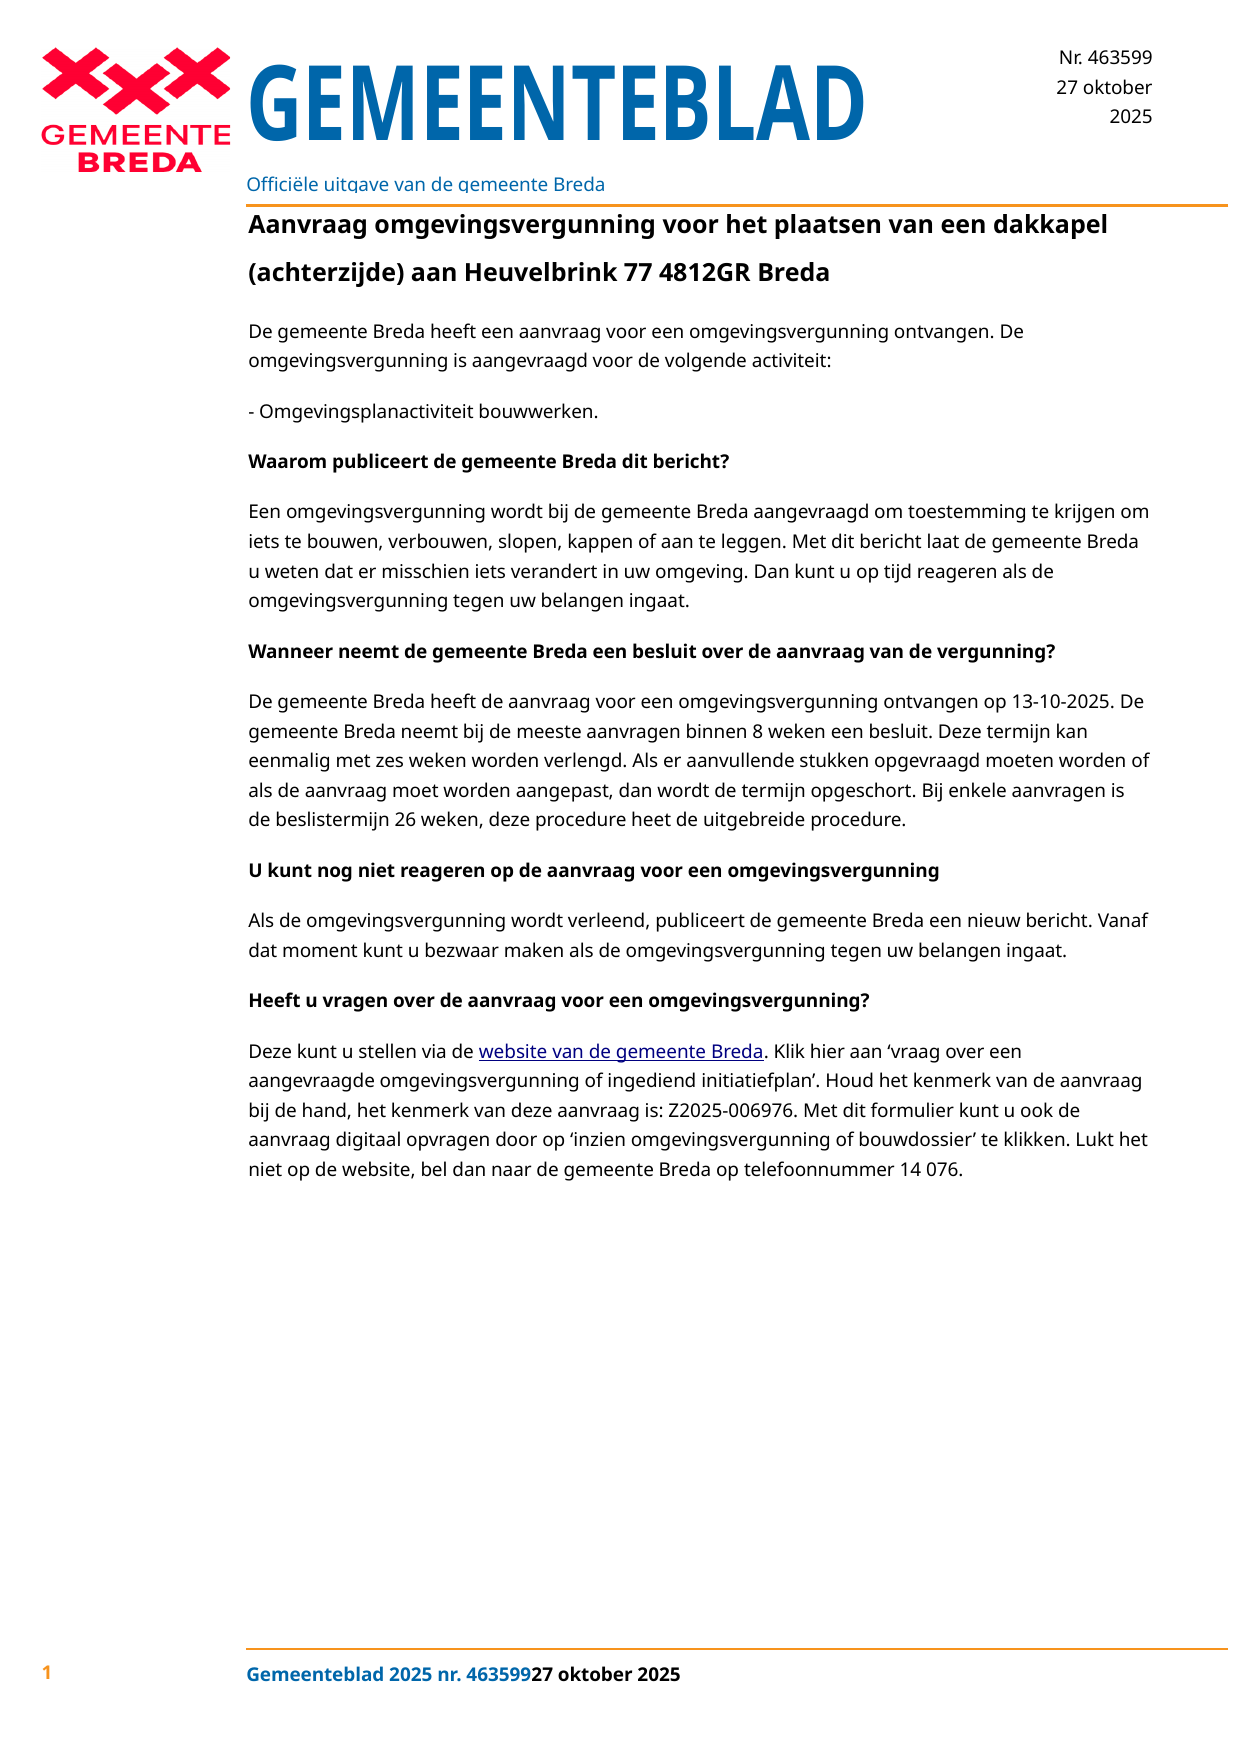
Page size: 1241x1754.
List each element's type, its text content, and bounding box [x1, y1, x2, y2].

text Wanneer neemt de gemeente Breda een besluit over de aanvraag van de vergunning? [248, 638, 1152, 664]
text Aanvraag omgevingsvergunning voor het plaatsen van een dakkapel (achterzijde) aan Heuvelbrink 77 4812GR Breda [248, 207, 1152, 288]
text U kunt nog niet reageren op de aanvraag voor een omgevingsvergunning [248, 857, 1152, 883]
text Heeft u vragen over de aanvraag voor een omgevingsvergunning? [248, 987, 1152, 1013]
text De gemeente Breda heeft een aanvraag voor een omgevingsvergunning ontvangen. De omgevingsvergunning is aangevraagd voor de volgende activiteit: [248, 318, 1152, 373]
text Een omgevingsvergunning wordt bij de gemeente Breda aangevraagd om toestemming te krijgen om iets te bouwen, verbouwen, slopen, kappen of aan te leggen. Met dit bericht laat de gemeente Breda u weten dat er misschien iets verandert in uw omgeving. Dan kunt u op tijd reageren als de omgevingsvergunning tegen uw belangen ingaat. [248, 499, 1152, 613]
text Deze kunt u stellen via de website van de gemeente Breda. Klik hier aan ‘vraag over een aangevraagde omgevingsvergunning of ingediend initiatiefplan’. Houd het kenmerk van de aanvraag bij de hand, het kenmerk van deze aanvraag is: Z2025-006976. Met dit formulier kunt u ook de aanvraag digitaal opvragen door op ‘inzien omgevingsvergunning of bouwdossier’ te klikken. Lukt het niet op de website, bel dan naar de gemeente Breda op telefoonnummer 14 076. [248, 1038, 1152, 1182]
picture [41, 47, 231, 172]
text Waarom publiceert de gemeente Breda dit bericht? [248, 448, 1152, 474]
text - Omgevingsplanactiviteit bouwwerken. [248, 398, 1152, 424]
text De gemeente Breda heeft de aanvraag voor een omgevingsvergunning ontvangen op 13-10-2025. De gemeente Breda neemt bij de meeste aanvragen binnen 8 weken een besluit. Deze termijn kan eenmalig met zes weken worden verlengd. Als er aanvullende stukken opgevraagd moeten worden of als de aanvraag moet worden aangepast, dan wordt de termijn opgeschort. Bij enkele aanvragen is de beslistermijn 26 weken, deze procedure heet de uitgebreide procedure. [248, 688, 1152, 832]
text Als de omgevingsvergunning wordt verleend, publiceert de gemeente Breda een nieuw bericht. Vanaf dat moment kunt u bezwaar maken als de omgevingsvergunning tegen uw belangen ingaat. [248, 907, 1152, 963]
